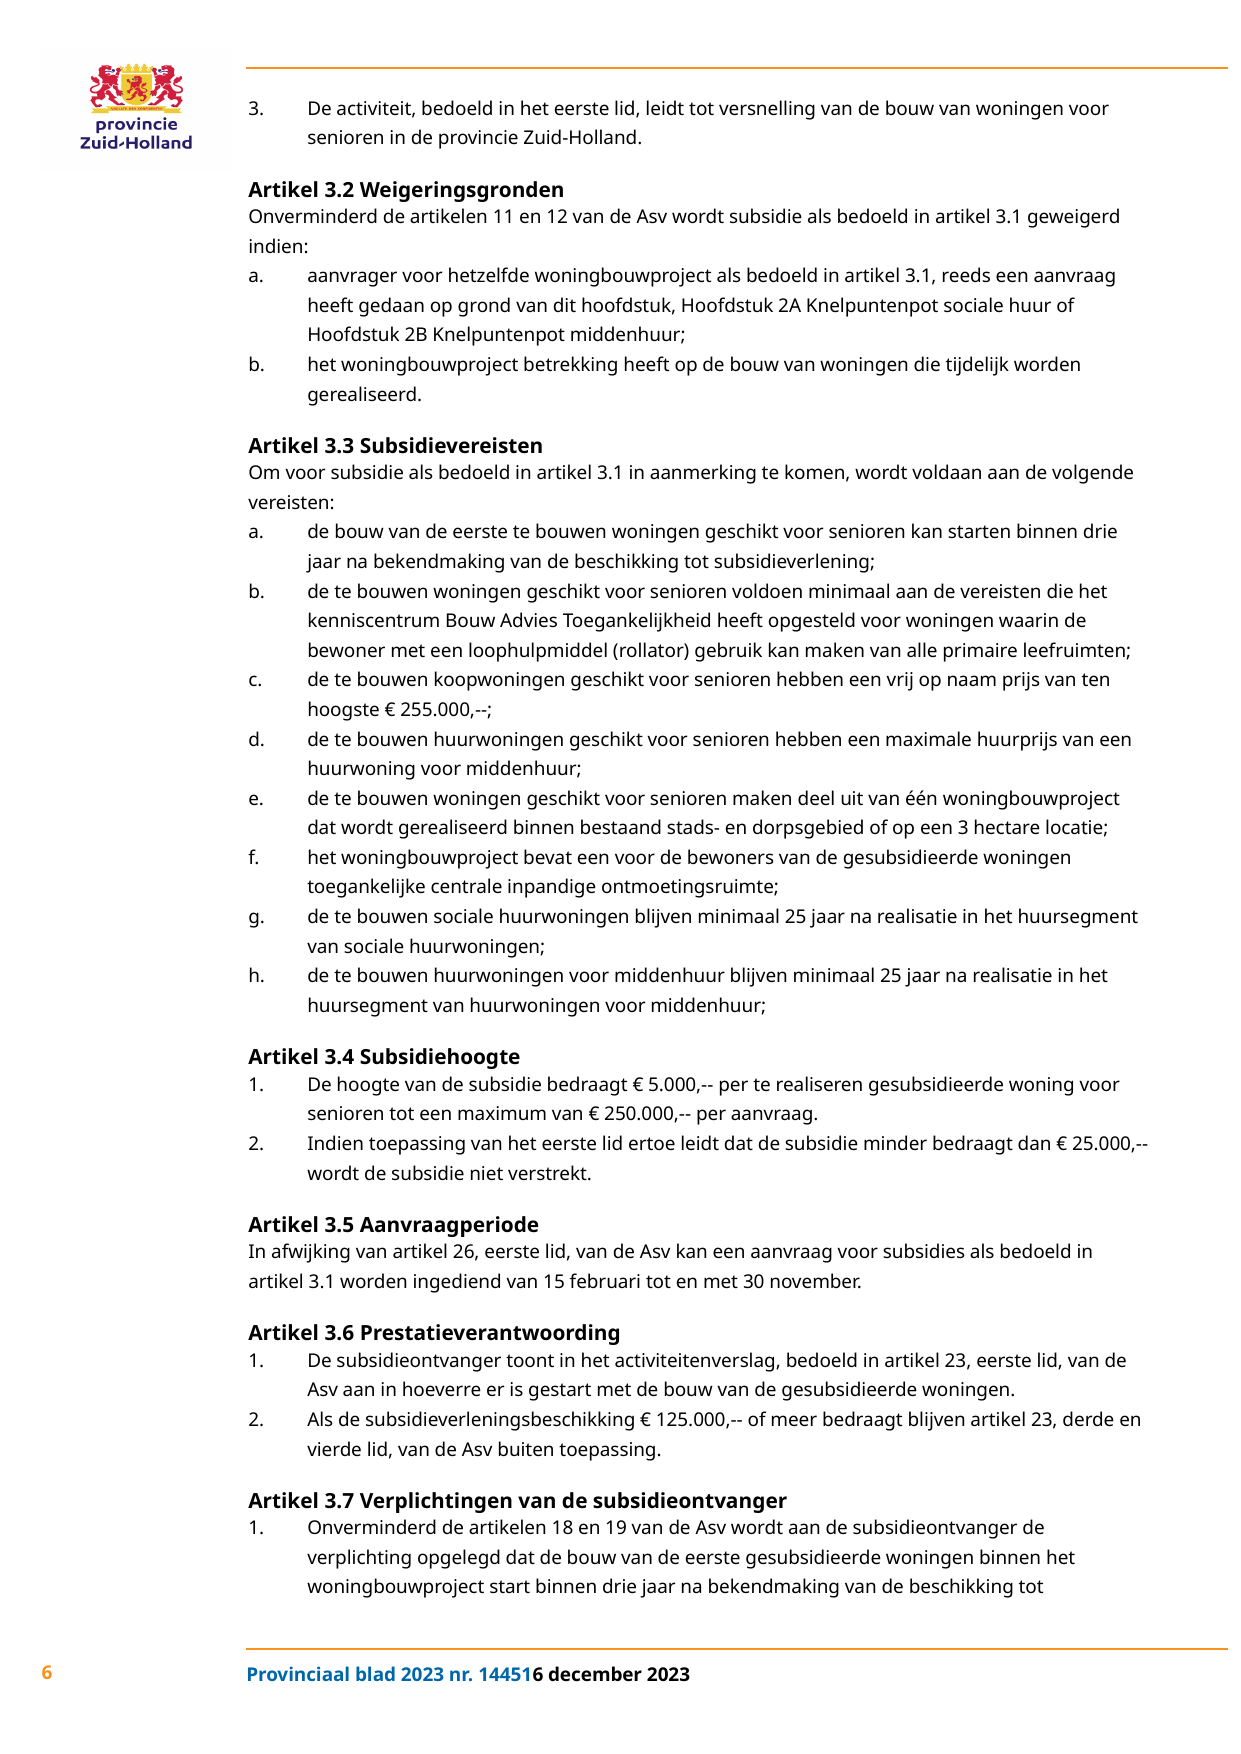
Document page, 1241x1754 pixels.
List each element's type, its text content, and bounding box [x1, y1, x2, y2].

list Onverminderd de artikelen 18 en 19 van de Asv wordt aan de subsidieontvanger de verplichting opgelegd dat de bouw van de eerste gesubsidieerde woningen binnen het woningbouwproject start binnen drie jaar na bekendmaking van de beschikking tot [248, 1514, 1152, 1599]
list Als de subsidieverleningsbeschikking € 125.000,-- of meer bedraagt blijven artikel 23, derde en vierde lid, van de Asv buiten toepassing. [248, 1406, 1152, 1461]
list De hoogte van de subsidie bedraagt € 5.000,-- per te realiseren gesubsidieerde woning voor senioren tot een maximum van € 250.000,-- per aanvraag. [248, 1071, 1152, 1126]
list De subsidieontvanger toont in het activiteitenverslag, bedoeld in artikel 23, eerste lid, van de Asv aan in hoeverre er is gestart met de bouw van de gesubsidieerde woningen. [248, 1347, 1152, 1402]
picture [41, 47, 231, 172]
list het woningbouwproject bevat een voor de bewoners van de gesubsidieerde woningen toegankelijke centrale inpandige ontmoetingsruimte; [248, 844, 1152, 899]
list De activiteit, bedoeld in het eerste lid, leidt tot versnelling van de bouw van woningen voor senioren in de provincie Zuid-Holland. [248, 95, 1152, 150]
text Om voor subsidie als bedoeld in artikel 3.1 in aanmerking te komen, wordt voldaan aan de volgende vereisten: [248, 459, 1152, 515]
text Artikel 3.6 Prestatieverantwoording [248, 1318, 1152, 1347]
text Onverminderd de artikelen 11 en 12 van de Asv wordt subsidie als bedoeld in artikel 3.1 geweigerd indien: [248, 203, 1152, 258]
text In afwijking van artikel 26, eerste lid, van de Asv kan een aanvraag voor subsidies als bedoeld in artikel 3.1 worden ingediend van 15 februari tot en met 30 november. [248, 1238, 1152, 1294]
list de te bouwen woningen geschikt voor senioren voldoen minimaal aan de vereisten die het kenniscentrum Bouw Advies Toegankelijkheid heeft opgesteld voor woningen waarin de bewoner met een loophulpmiddel (rollator) gebruik kan maken van alle primaire leefruimten; [248, 578, 1152, 663]
list het woningbouwproject betrekking heeft op de bouw van woningen die tijdelijk worden gerealiseerd. [248, 351, 1152, 406]
list Indien toepassing van het eerste lid ertoe leidt dat de subsidie minder bedraagt dan € 25.000,-- wordt de subsidie niet verstrekt. [248, 1130, 1152, 1185]
text Artikel 3.2 Weigeringsgronden [248, 175, 1152, 203]
list de te bouwen koopwoningen geschikt voor senioren hebben een vrij op naam prijs van ten hoogste € 255.000,--; [248, 667, 1152, 722]
text Artikel 3.7 Verplichtingen van de subsidieontvanger [248, 1486, 1152, 1514]
list de bouw van de eerste te bouwen woningen geschikt voor senioren kan starten binnen drie jaar na bekendmaking van de beschikking tot subsidieverlening; [248, 519, 1152, 574]
list de te bouwen huurwoningen geschikt voor senioren hebben een maximale huurprijs van een huurwoning voor middenhuur; [248, 726, 1152, 781]
text Artikel 3.4 Subsidiehoogte [248, 1042, 1152, 1071]
list aanvrager voor hetzelfde woningbouwproject als bedoeld in artikel 3.1, reeds een aanvraag heeft gedaan op grond van dit hoofdstuk, Hoofdstuk 2A Knelpuntenpot sociale huur of Hoofdstuk 2B Knelpuntenpot middenhuur; [248, 262, 1152, 347]
list de te bouwen woningen geschikt voor senioren maken deel uit van één woningbouwproject dat wordt gerealiseerd binnen bestaand stads- en dorpsgebied of op een 3 hectare locatie; [248, 785, 1152, 840]
list de te bouwen huurwoningen voor middenhuur blijven minimaal 25 jaar na realisatie in het huursegment van huurwoningen voor middenhuur; [248, 962, 1152, 1018]
text Artikel 3.3 Subsidievereisten [248, 431, 1152, 459]
text Artikel 3.5 Aanvraagperiode [248, 1210, 1152, 1238]
list de te bouwen sociale huurwoningen blijven minimaal 25 jaar na realisatie in het huursegment van sociale huurwoningen; [248, 903, 1152, 959]
